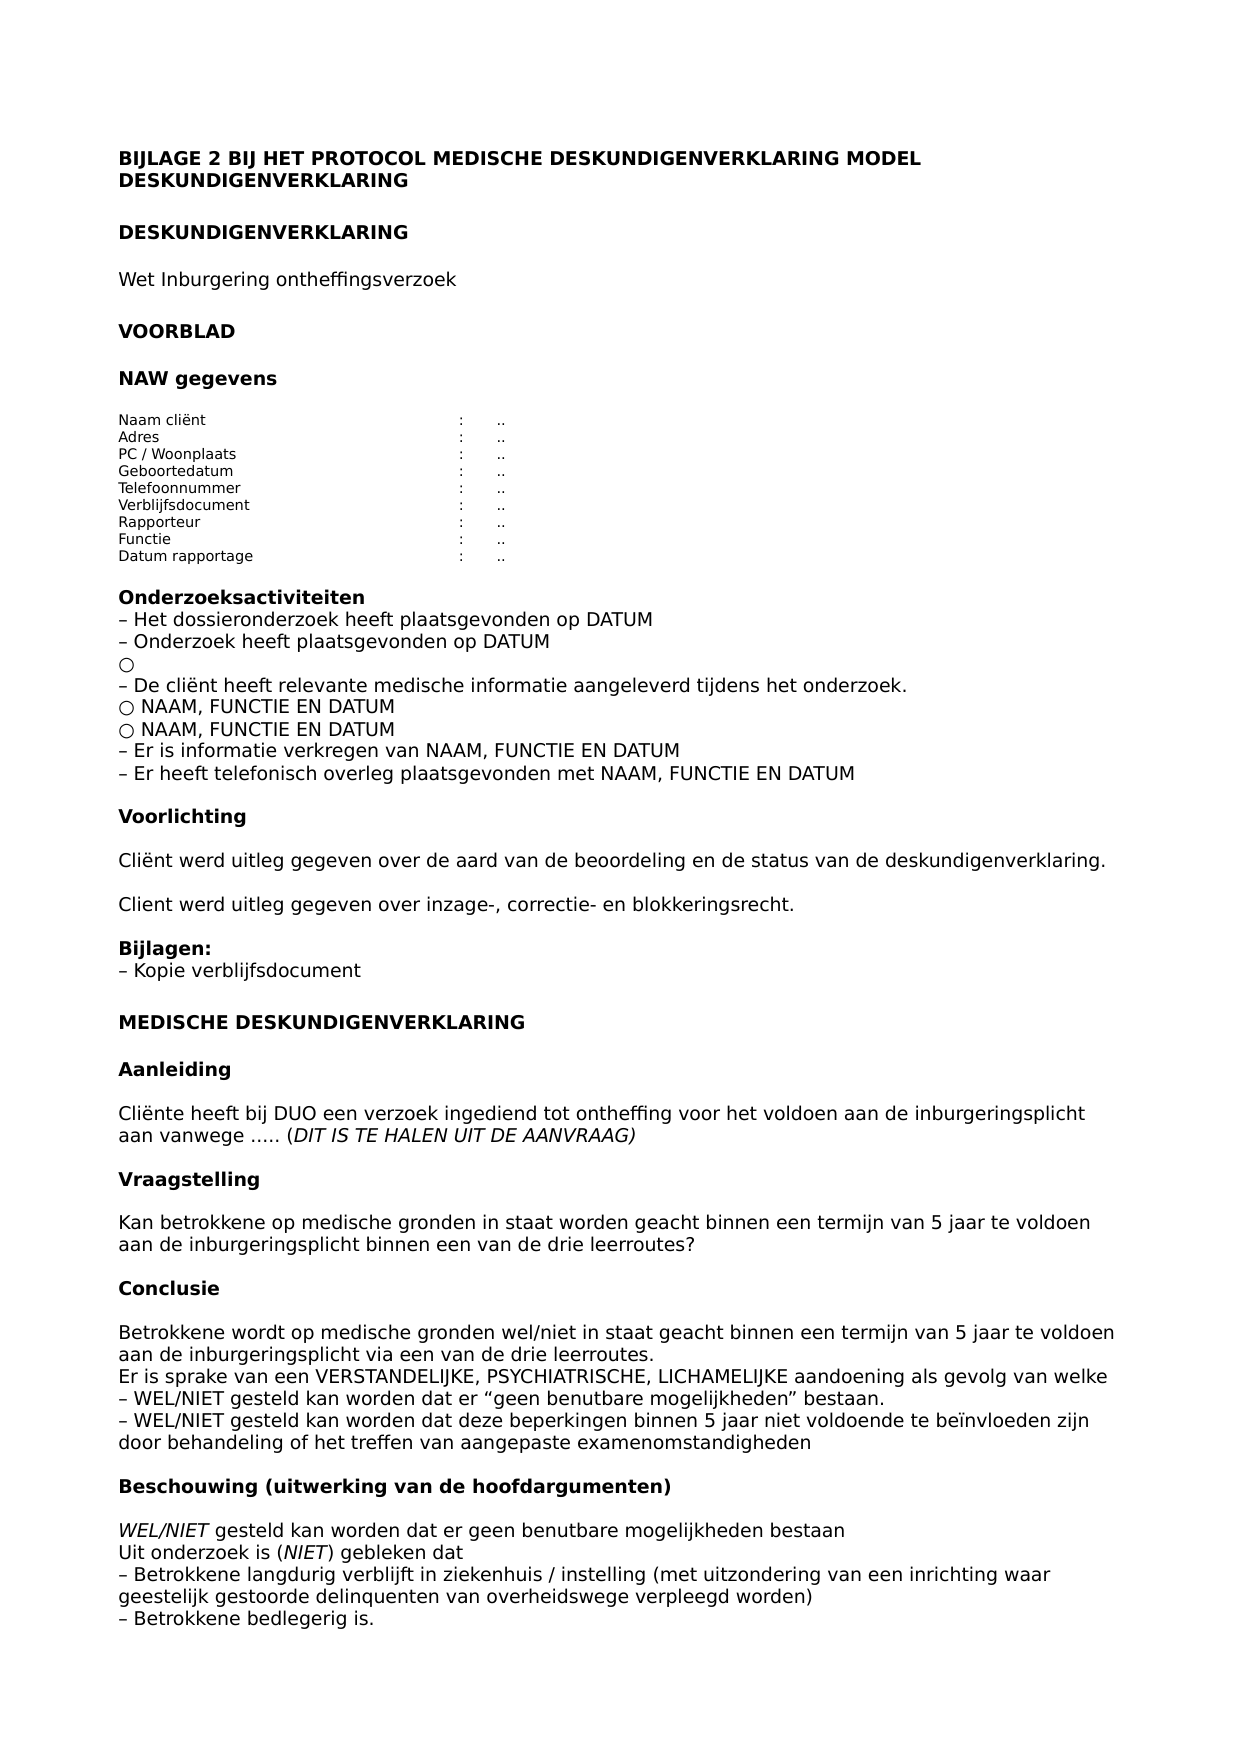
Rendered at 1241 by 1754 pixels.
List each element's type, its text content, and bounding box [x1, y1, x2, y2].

text – WEL/NIET gesteld kan worden dat deze beperkingen binnen 5 jaar niet voldoende te beïnvloeden zijn door behandeling of het treffen van aangepaste examenomstandigheden [118, 1410, 1122, 1454]
table_cell .. [491, 497, 1122, 514]
table_cell Geboortedatum [118, 463, 453, 480]
subtitle Beschouwing (uitwerking van de hoofdargumenten) [118, 1476, 1122, 1498]
table_cell .. [491, 429, 1122, 446]
table_header Naam cliënt [118, 412, 453, 429]
table_cell .. [491, 531, 1122, 548]
text – Het dossieronderzoek heeft plaatsgevonden op DATUM [118, 608, 1122, 631]
text ○ [118, 652, 1122, 674]
table_cell Rapporteur [118, 514, 453, 531]
table_cell .. [491, 463, 1122, 480]
text – Betrokkene langdurig verblijft in ziekenhuis / instelling (met uitzondering van een inrichting waar geestelijk gestoorde delinquenten van overheidswege verpleegd worden) [118, 1563, 1122, 1607]
text Cliënt werd uitleg gegeven over de aard van de beoordeling en de status van de deskundigenverklaring. [118, 850, 1122, 872]
table_cell : [453, 531, 491, 548]
table_cell : [453, 429, 491, 446]
table_cell .. [491, 480, 1122, 497]
table_cell Functie [118, 531, 453, 548]
subtitle MEDISCHE DESKUNDIGENVERKLARING [118, 1012, 1122, 1034]
subtitle DESKUNDIGENVERKLARING [118, 222, 1122, 244]
text – Er is informatie verkregen van NAAM, FUNCTIE EN DATUM [118, 740, 1122, 762]
text Betrokkene wordt op medische gronden wel/niet in staat geacht binnen een termijn van 5 jaar te voldoen aan de inburgeringsplicht via een van de drie leerroutes. [118, 1322, 1122, 1366]
subtitle VOORBLAD [118, 321, 1122, 343]
table_cell .. [491, 548, 1122, 565]
text – Er heeft telefonisch overleg plaatsgevonden met NAAM, FUNCTIE EN DATUM [118, 762, 1122, 784]
subtitle Vraagstelling [118, 1168, 1122, 1190]
subtitle NAW gegevens [118, 368, 1122, 390]
text ○ NAAM, FUNCTIE EN DATUM [118, 718, 1122, 740]
text – WEL/NIET gesteld kan worden dat er “geen benutbare mogelijkheden” bestaan. [118, 1388, 1122, 1410]
text Client werd uitleg gegeven over inzage-, correctie- en blokkeringsrecht. [118, 894, 1122, 916]
table_cell Adres [118, 429, 453, 446]
text Uit onderzoek is (NIET) gebleken dat [118, 1542, 1122, 1563]
table_cell .. [491, 514, 1122, 531]
table_cell : [453, 548, 491, 565]
text Cliënte heeft bij DUO een verzoek ingediend tot ontheffing voor het voldoen aan de inburgeringsplicht aan vanwege ..... (DIT IS TE HALEN UIT DE AANVRAAG) [118, 1103, 1122, 1147]
subtitle Conclusie [118, 1278, 1122, 1300]
text Wet Inburgering ontheffingsverzoek [118, 269, 1122, 291]
table_cell Verblijfsdocument [118, 497, 453, 514]
table_cell : [453, 446, 491, 463]
table_cell : [453, 480, 491, 497]
subtitle Onderzoeksactiviteiten [118, 587, 1122, 608]
table_header .. [491, 412, 1122, 429]
table_cell Telefoonnummer [118, 480, 453, 497]
table_cell PC / Woonplaats [118, 446, 453, 463]
subtitle Bijlagen: [118, 938, 1122, 960]
table_cell Datum rapportage [118, 548, 453, 565]
text – Onderzoek heeft plaatsgevonden op DATUM [118, 631, 1122, 652]
table_cell : [453, 497, 491, 514]
text – Kopie verblijfsdocument [118, 960, 1122, 982]
text Kan betrokkene op medische gronden in staat worden geacht binnen een termijn van 5 jaar te voldoen aan de inburgeringsplicht binnen een van de drie leerroutes? [118, 1212, 1122, 1256]
text Er is sprake van een VERSTANDELIJKE, PSYCHIATRISCHE, LICHAMELIJKE aandoening als gevolg van welke [118, 1366, 1122, 1388]
subtitle Aanleiding [118, 1059, 1122, 1081]
subtitle BIJLAGE 2 BIJ HET PROTOCOL MEDISCHE DESKUNDIGENVERKLARING MODEL DESKUNDIGENVERKLARING [118, 148, 1122, 192]
text WEL/NIET gesteld kan worden dat er geen benutbare mogelijkheden bestaan [118, 1519, 1122, 1542]
subtitle Voorlichting [118, 806, 1122, 828]
table_cell : [453, 514, 491, 531]
text – De cliënt heeft relevante medische informatie aangeleverd tijdens het onderzoek. [118, 674, 1122, 696]
table_cell .. [491, 446, 1122, 463]
table_header : [453, 412, 491, 429]
table_cell : [453, 463, 491, 480]
text ○ NAAM, FUNCTIE EN DATUM [118, 696, 1122, 718]
text – Betrokkene bedlegerig is. [118, 1607, 1122, 1629]
